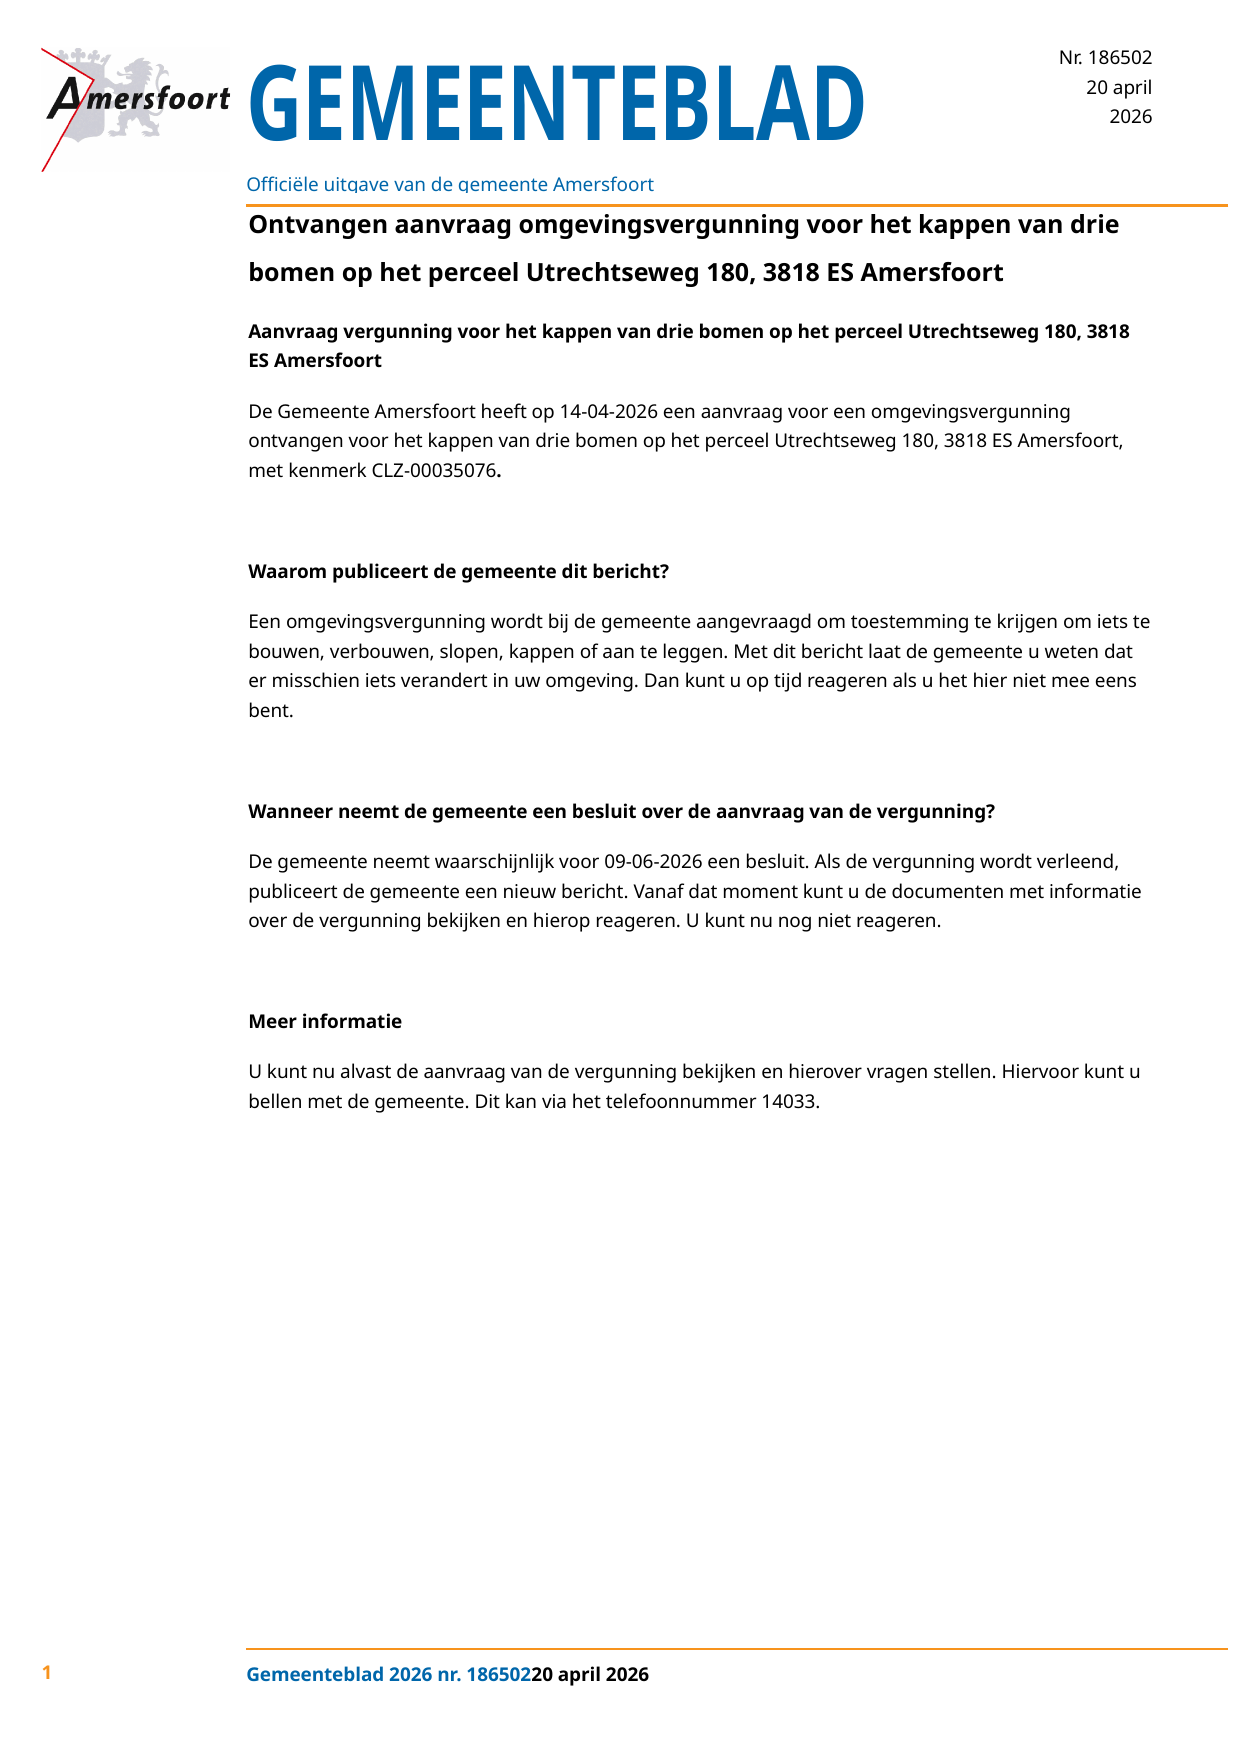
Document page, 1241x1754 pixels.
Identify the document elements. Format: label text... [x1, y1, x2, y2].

text De Gemeente Amersfoort heeft op 14-04-2026 een aanvraag voor een omgevingsvergunning ontvangen voor het kappen van drie bomen op het perceel Utrechtseweg 180, 3818 ES Amersfoort, met kenmerk CLZ-00035076. [248, 398, 1152, 483]
text De gemeente neemt waarschijnlijk voor 09-06-2026 een besluit. Als de vergunning wordt verleend, publiceert de gemeente een nieuw bericht. Vanaf dat moment kunt u de documenten met informatie over de vergunning bekijken en hierop reageren. U kunt nu nog niet reageren. [248, 848, 1152, 933]
text Ontvangen aanvraag omgevingsvergunning voor het kappen van drie bomen op het perceel Utrechtseweg 180, 3818 ES Amersfoort [248, 207, 1152, 288]
text U kunt nu alvast de aanvraag van de vergunning bekijken en hierover vragen stellen. Hiervoor kunt u bellen met de gemeente. Dit kan via het telefoonnummer 14033. [248, 1059, 1152, 1114]
picture [41, 47, 231, 172]
text Waarom publiceert de gemeente dit bericht? [248, 558, 1152, 584]
text Aanvraag vergunning voor het kappen van drie bomen op het perceel Utrechtseweg 180, 3818 ES Amersfoort [248, 318, 1152, 373]
text Een omgevingsvergunning wordt bij de gemeente aangevraagd om toestemming te krijgen om iets te bouwen, verbouwen, slopen, kappen of aan te leggen. Met dit bericht laat de gemeente u weten dat er misschien iets verandert in uw omgeving. Dan kunt u op tijd reageren als u het hier niet mee eens bent. [248, 608, 1152, 723]
text Wanneer neemt de gemeente een besluit over de aanvraag van de vergunning? [248, 798, 1152, 824]
text Meer informatie [248, 1008, 1152, 1034]
